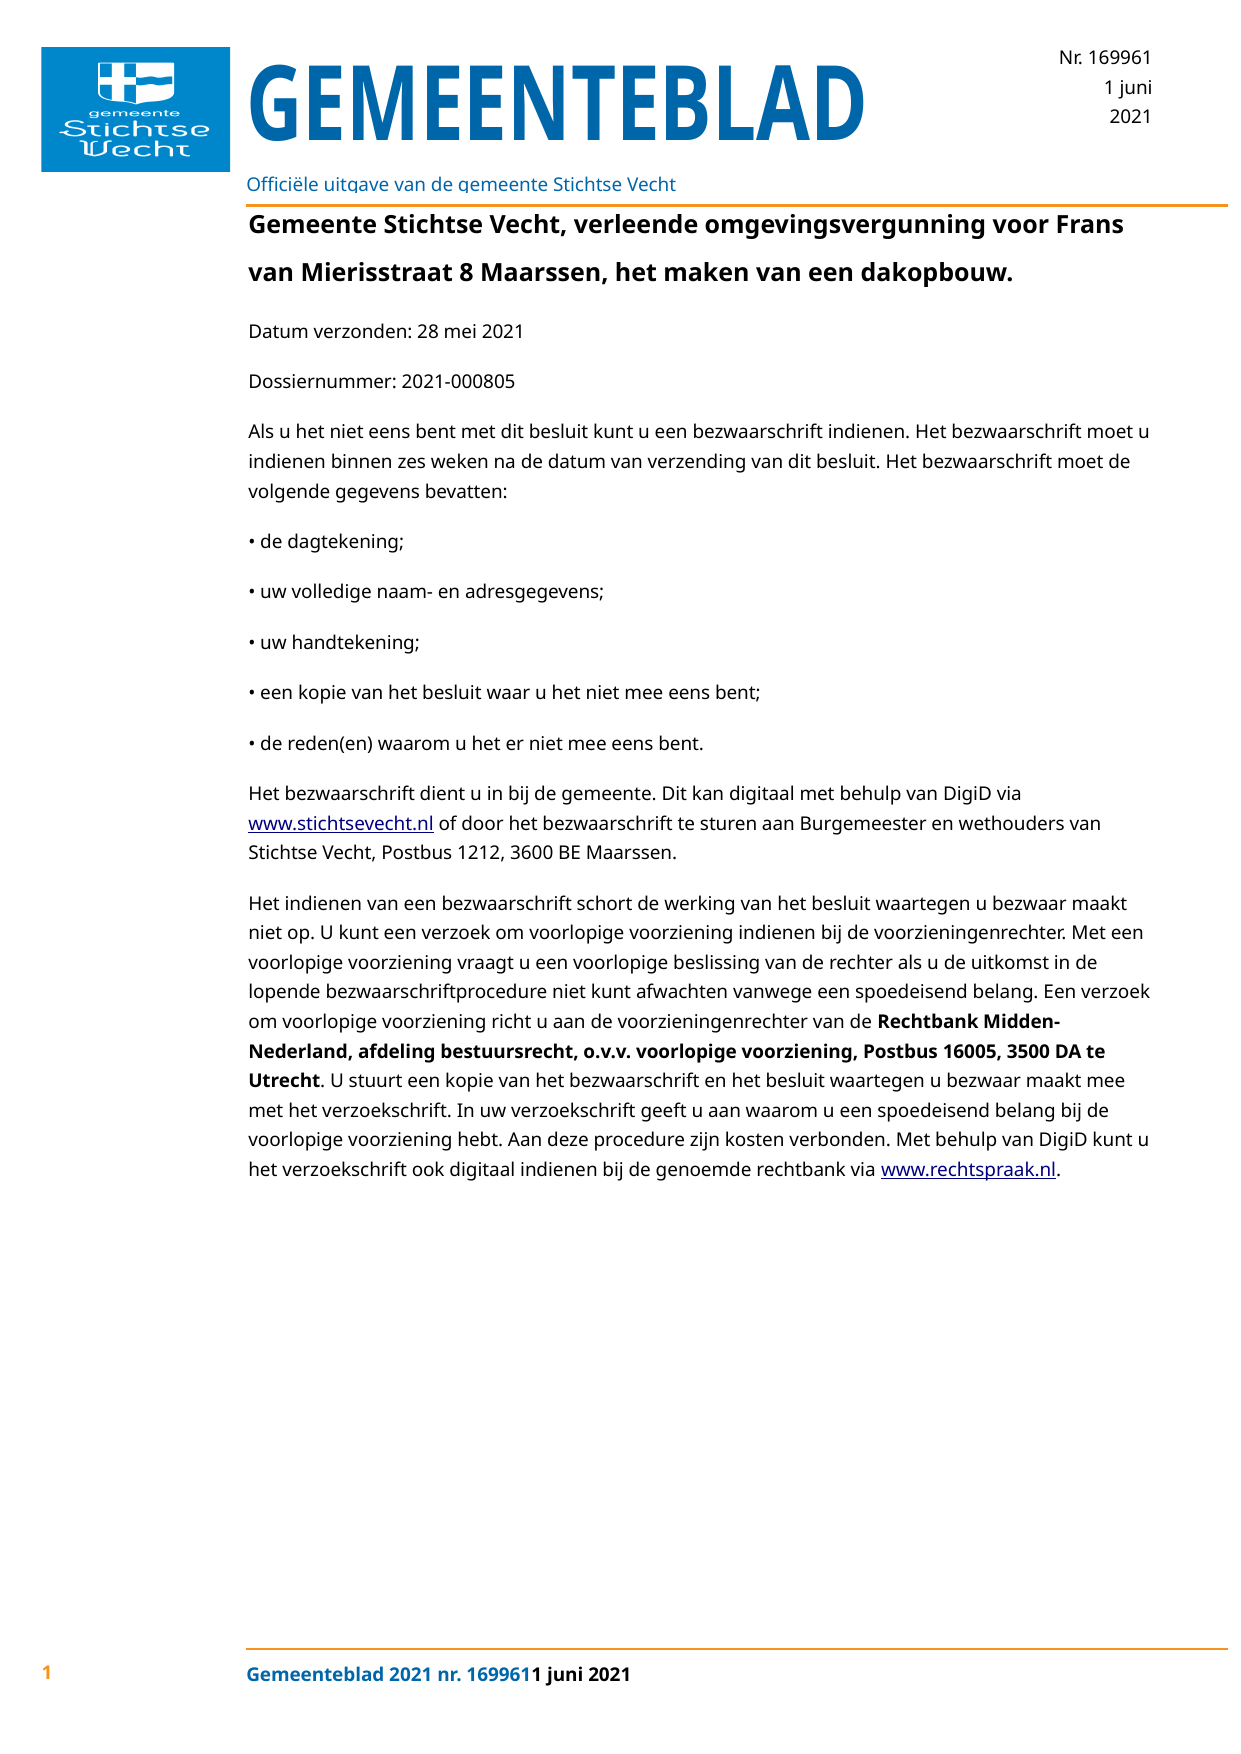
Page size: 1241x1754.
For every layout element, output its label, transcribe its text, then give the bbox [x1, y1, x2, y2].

text Het bezwaarschrift dient u in bij de gemeente. Dit kan digitaal met behulp van DigiD via www.stichtsevecht.nl of door het bezwaarschrift te sturen aan Burgemeester en wethouders van Stichtse Vecht, Postbus 1212, 3600 BE Maarssen. [248, 780, 1152, 865]
text • uw handtekening; [248, 629, 1152, 655]
text Het indienen van een bezwaarschrift schort de werking van het besluit waartegen u bezwaar maakt niet op. U kunt een verzoek om voorlopige voorziening indienen bij de voorzieningenrechter. Met een voorlopige voorziening vraagt u een voorlopige beslissing van de rechter als u de uitkomst in de lopende bezwaarschriftprocedure niet kunt afwachten vanwege een spoedeisend belang. Een verzoek om voorlopige voorziening richt u aan de voorzieningenrechter van de Rechtbank Midden-Nederland, afdeling bestuursrecht, o.v.v. voorlopige voorziening, Postbus 16005, 3500 DA te Utrecht. U stuurt een kopie van het bezwaarschrift en het besluit waartegen u bezwaar maakt mee met het verzoekschrift. In uw verzoekschrift geeft u aan waarom u een spoedeisend belang bij de voorlopige voorziening hebt. Aan deze procedure zijn kosten verbonden. Met behulp van DigiD kunt u het verzoekschrift ook digitaal indienen bij de genoemde rechtbank via www.rechtspraak.nl. [248, 890, 1152, 1182]
text Datum verzonden: 28 mei 2021 [248, 318, 1152, 344]
text Gemeente Stichtse Vecht, verleende omgevingsvergunning voor Frans van Mierisstraat 8 Maarssen, het maken van een dakopbouw. [248, 207, 1152, 288]
picture [99, 63, 135, 101]
text • de dagtekening; [248, 528, 1152, 554]
text • de reden(en) waarom u het er niet mee eens bent. [248, 730, 1152, 756]
text • een kopie van het besluit waar u het niet mee eens bent; [248, 679, 1152, 705]
text Als u het niet eens bent met dit besluit kunt u een bezwaarschrift indienen. Het bezwaarschrift moet u indienen binnen zes weken na de datum van verzending van dit besluit. Het bezwaarschrift moet de volgende gegevens bevatten: [248, 419, 1152, 504]
picture [137, 63, 174, 103]
text • uw volledige naam- en adresgegevens; [248, 579, 1152, 604]
text Dossiernummer: 2021-000805 [248, 368, 1152, 394]
